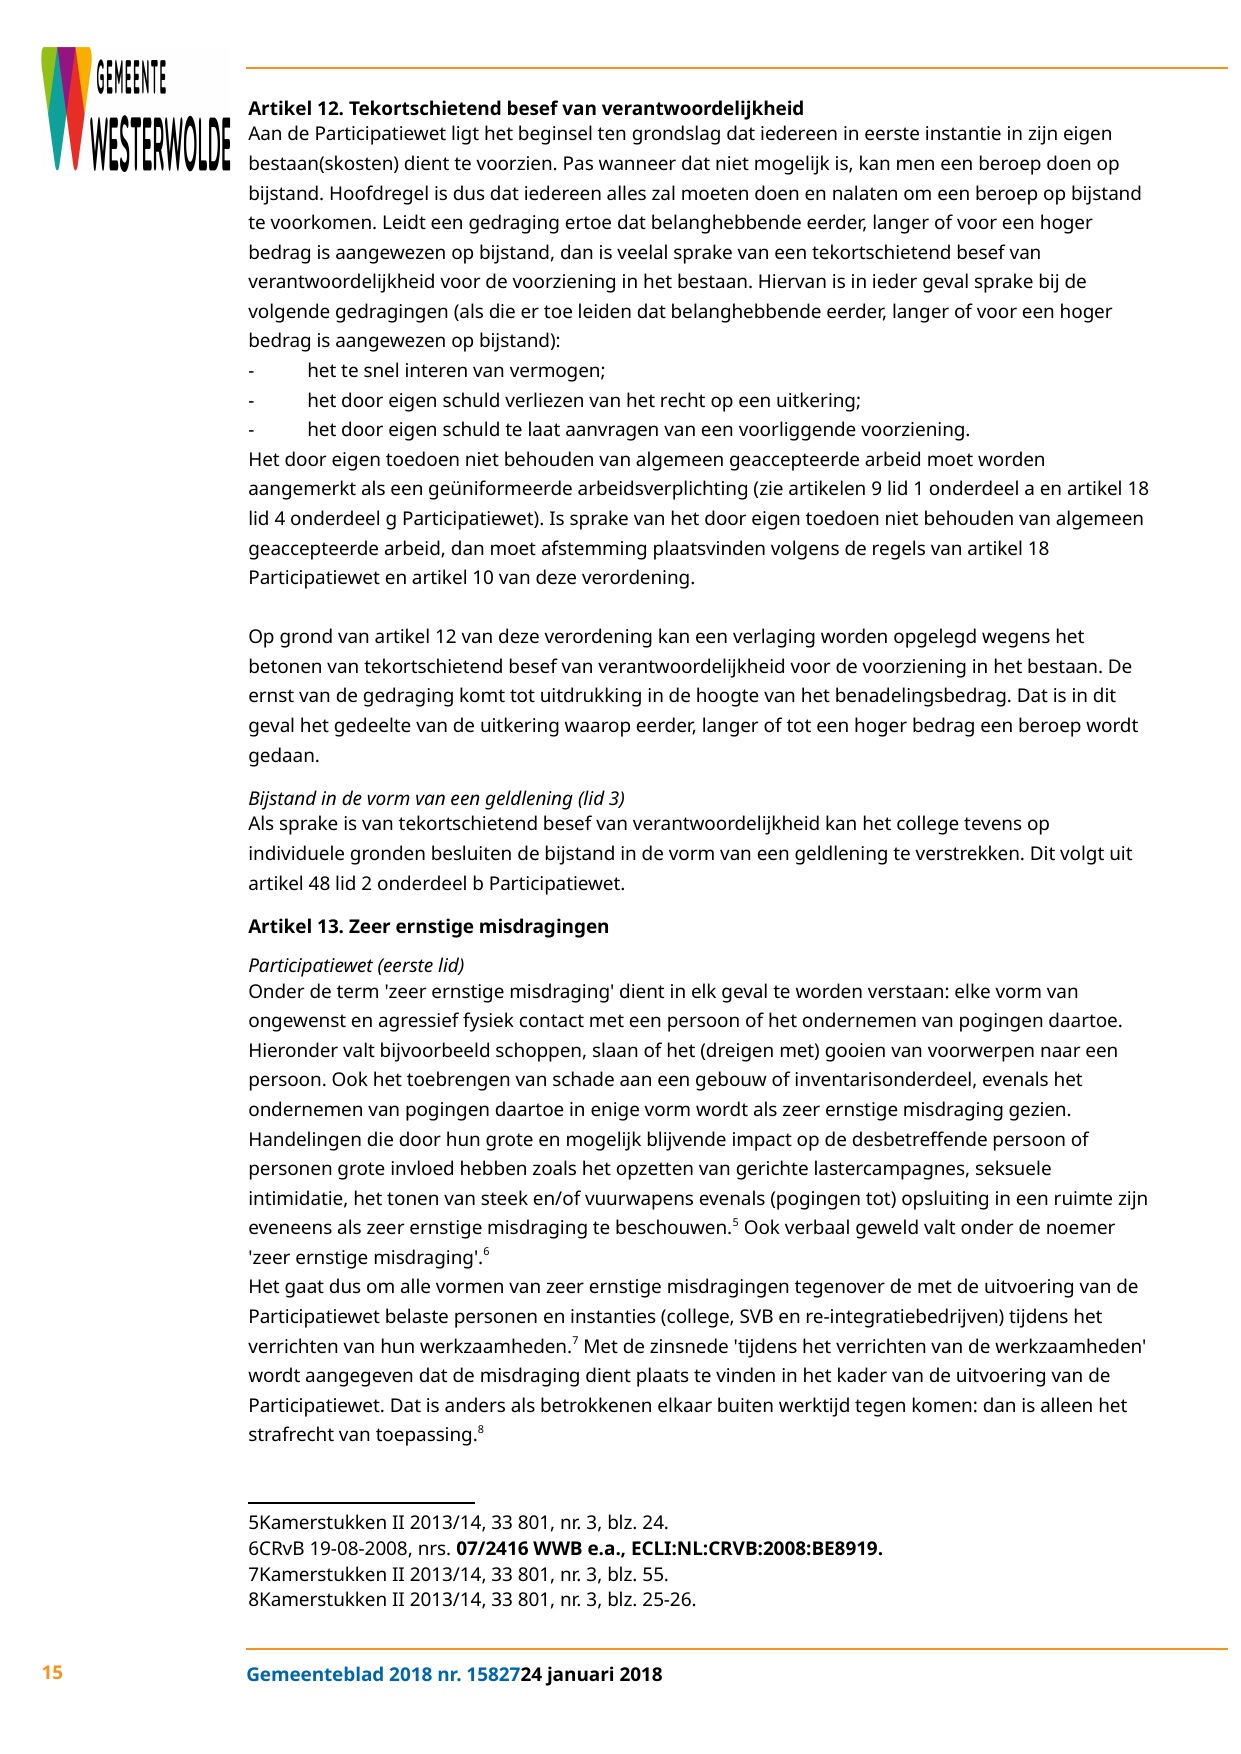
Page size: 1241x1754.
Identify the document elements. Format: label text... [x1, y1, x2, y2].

text Kamerstukken II 2013/14, 33 801, nr. 3, blz. 55. [248, 1561, 1152, 1586]
text Kamerstukken II 2013/14, 33 801, nr. 3, blz. 25-26. [248, 1586, 1152, 1612]
text Artikel 12. Tekortschietend besef van verantwoordelijkheid [248, 95, 1152, 121]
text Onder de term 'zeer ernstige misdraging' dient in elk geval te worden verstaan: elke vorm van ongewenst en agressief fysiek contact met een persoon of het ondernemen van pogingen daartoe. Hieronder valt bijvoorbeeld schoppen, slaan of het (dreigen met) gooien van voorwerpen naar een persoon. Ook het toebrengen van schade aan een gebouw of inventarisonderdeel, evenals het ondernemen van pogingen daartoe in enige vorm wordt als zeer ernstige misdraging gezien. Handelingen die door hun grote en mogelijk blijvende impact op de desbetreffende persoon of personen grote invloed hebben zoals het opzetten van gerichte lastercampagnes, seksuele intimidatie, het tonen van steek en/of vuurwapens evenals (pogingen tot) opsluiting in een ruimte zijn eveneens als zeer ernstige misdraging te beschouwen. Ook verbaal geweld valt onder de noemer 'zeer ernstige misdraging'. [248, 978, 1152, 1270]
text Kamerstukken II 2013/14, 33 801, nr. 3, blz. 24. [248, 1509, 1152, 1535]
text Als sprake is van tekortschietend besef van verantwoordelijkheid kan het college tevens op individuele gronden besluiten de bijstand in de vorm van een geldlening te verstrekken. Dit volgt uit artikel 48 lid 2 onderdeel b Participatiewet. [248, 811, 1152, 896]
text CRvB 19-08-2008, nrs. 07/2416 WWB e.a., ECLI:NL:CRVB:2008:BE8919. [248, 1535, 1152, 1561]
text Bijstand in de vorm van een geldlening (lid 3) [248, 785, 1152, 811]
text Het door eigen toedoen niet behouden van algemeen geaccepteerde arbeid moet worden aangemerkt als een geüniformeerde arbeidsverplichting (zie artikelen 9 lid 1 onderdeel a en artikel 18 lid 4 onderdeel g Participatiewet). Is sprake van het door eigen toedoen niet behouden van algemeen geaccepteerde arbeid, dan moet afstemming plaatsvinden volgens de regels van artikel 18 Participatiewet en artikel 10 van deze verordening. [248, 446, 1152, 590]
picture [41, 47, 231, 172]
text Aan de Participatiewet ligt het beginsel ten grondslag dat iedereen in eerste instantie in zijn eigen bestaan(skosten) dient te voorzien. Pas wanneer dat niet mogelijk is, kan men een beroep doen op bijstand. Hoofdregel is dus dat iedereen alles zal moeten doen en nalaten om een beroep op bijstand te voorkomen. Leidt een gedraging ertoe dat belanghebbende eerder, langer of voor een hoger bedrag is aangewezen op bijstand, dan is veelal sprake van een tekortschietend besef van verantwoordelijkheid voor de voorziening in het bestaan. Hiervan is in ieder geval sprake bij de volgende gedragingen (als die er toe leiden dat belanghebbende eerder, langer of voor een hoger bedrag is aangewezen op bijstand): [248, 121, 1152, 353]
text Het gaat dus om alle vormen van zeer ernstige misdragingen tegenover de met de uitvoering van de Participatiewet belaste personen en instanties (college, SVB en re-integratiebedrijven) tijdens het verrichten van hun werkzaamheden. Met de zinsnede 'tijdens het verrichten van de werkzaamheden' wordt aangegeven dat de misdraging dient plaats te vinden in het kader van de uitvoering van de Participatiewet. Dat is anders als betrokkenen elkaar buiten werktijd tegen komen: dan is alleen het strafrecht van toepassing. [248, 1274, 1152, 1447]
text Artikel 13. Zeer ernstige misdragingen [248, 913, 1152, 939]
list het door eigen schuld verliezen van het recht op een uitkering; [248, 387, 1152, 412]
list het te snel interen van vermogen; [248, 357, 1152, 383]
text Op grond van artikel 12 van deze verordening kan een verlaging worden opgelegd wegens het betonen van tekortschietend besef van verantwoordelijkheid voor de voorziening in het bestaan. De ernst van de gedraging komt tot uitdrukking in de hoogte van het benadelingsbedrag. Dat is in dit geval het gedeelte van de uitkering waarop eerder, langer of tot een hoger bedrag een beroep wordt gedaan. [248, 623, 1152, 767]
list het door eigen schuld te laat aanvragen van een voorliggende voorziening. [248, 416, 1152, 442]
text Participatiewet (eerste lid) [248, 952, 1152, 978]
